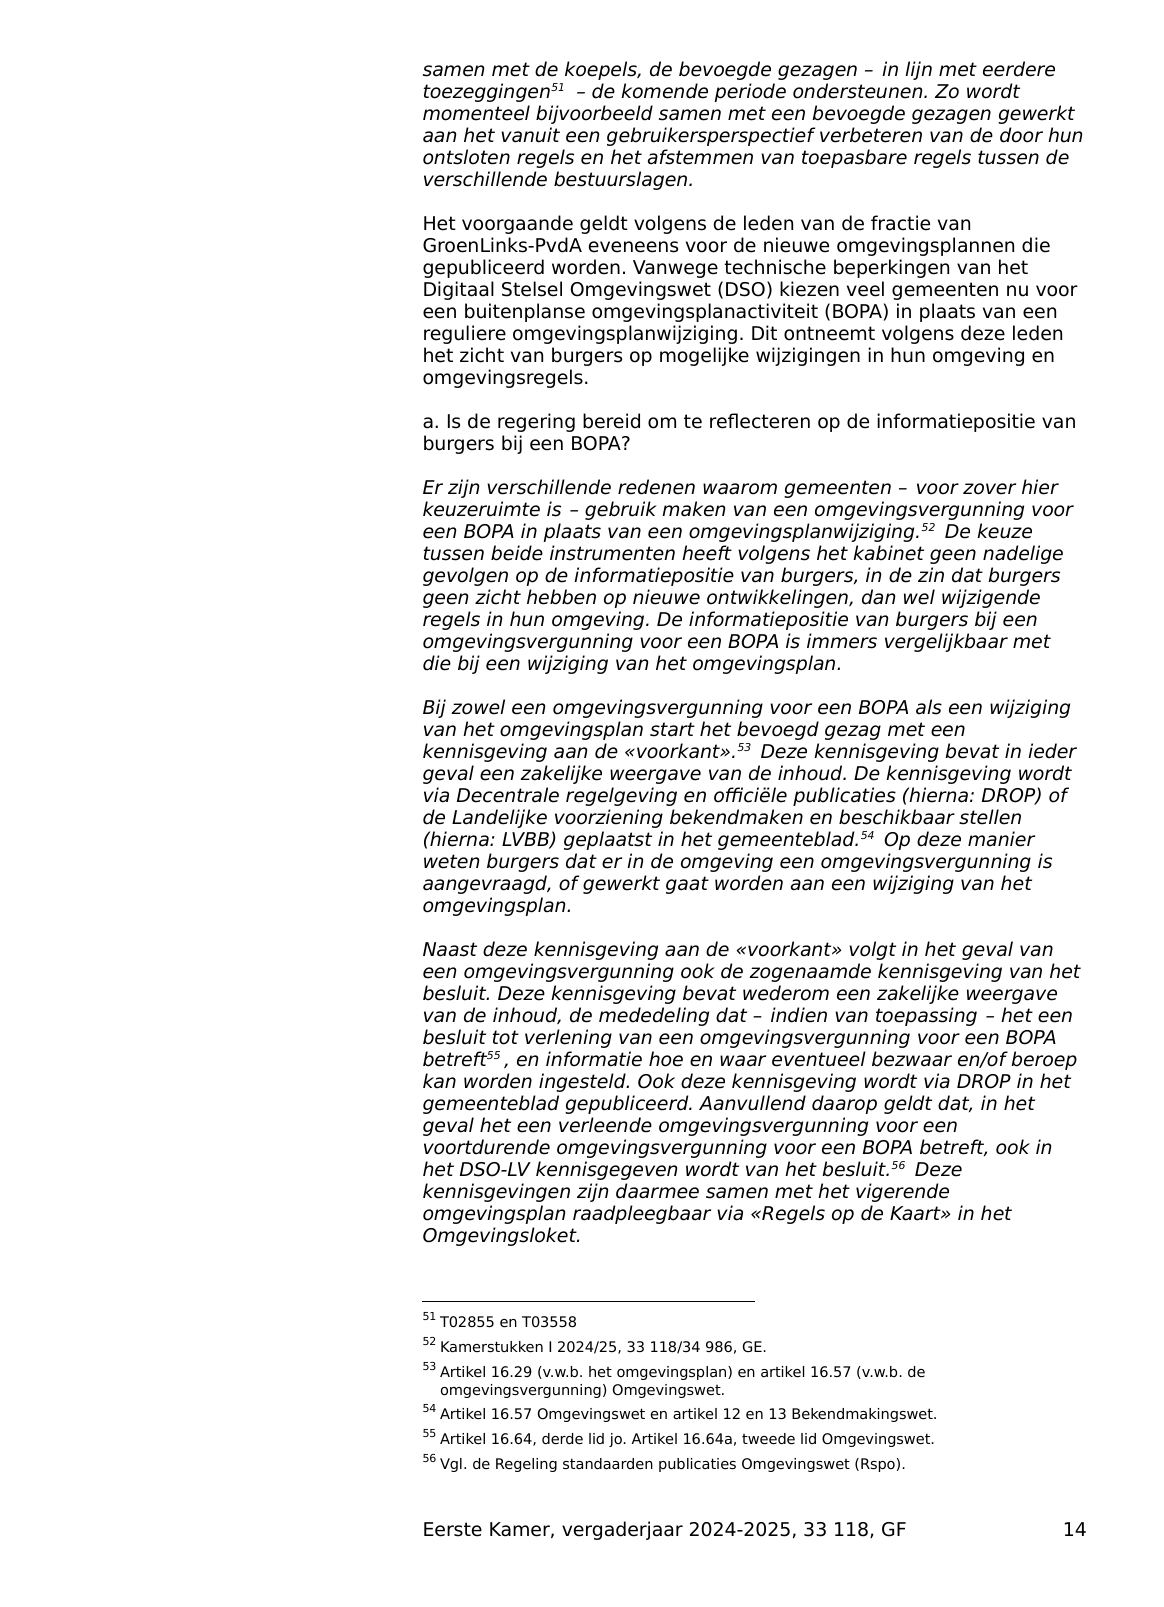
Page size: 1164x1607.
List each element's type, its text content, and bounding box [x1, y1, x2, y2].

text Vgl. de Regeling standaarden publicaties Omgevingswet (Rspo). [422, 1452, 1087, 1474]
text Bij zowel een omgevingsvergunning voor een BOPA als een wijziging van het omgevingsplan start het bevoegd gezag met een kennisgeving aan de «voorkant». Deze kennisgeving bevat in ieder geval een zakelijke weergave van de inhoud. De kennisgeving wordt via Decentrale regelgeving en officiële publicaties (hierna: DROP) of de Landelijke voorziening bekendmaken en beschikbaar stellen (hierna: LVBB) geplaatst in het gemeenteblad. Op deze manier weten burgers dat er in de omgeving een omgevingsvergunning is aangevraagd, of gewerkt gaat worden aan een wijziging van het omgevingsplan. [422, 697, 1087, 917]
text Artikel 16.29 (v.w.b. het omgevingsplan) en artikel 16.57 (v.w.b. de omgevingsvergunning) Omgevingswet. [422, 1360, 1087, 1399]
text samen met de koepels, de bevoegde gezagen – in lijn met eerdere toezeggingen – de komende periode ondersteunen. Zo wordt momenteel bijvoorbeeld samen met een bevoegde gezagen gewerkt aan het vanuit een gebruikersperspectief verbeteren van de door hun ontsloten regels en het afstemmen van toepasbare regels tussen de verschillende bestuurslagen. [422, 59, 1087, 191]
text Artikel 16.64, derde lid jo. Artikel 16.64a, tweede lid Omgevingswet. [422, 1427, 1087, 1449]
text Het voorgaande geldt volgens de leden van de fractie van GroenLinks-PvdA eveneens voor de nieuwe omgevingsplannen die gepubliceerd worden. Vanwege technische beperkingen van het Digitaal Stelsel Omgevingswet (DSO) kiezen veel gemeenten nu voor een buitenplanse omgevingsplanactiviteit (BOPA) in plaats van een reguliere omgevingsplanwijziging. Dit ontneemt volgens deze leden het zicht van burgers op mogelijke wijzigingen in hun omgeving en omgevingsregels. [422, 213, 1087, 389]
text Kamerstukken I 2024/25, 33 118/34 986, GE. [422, 1335, 1087, 1357]
text Er zijn verschillende redenen waarom gemeenten – voor zover hier keuzeruimte is – gebruik maken van een omgevingsvergunning voor een BOPA in plaats van een omgevingsplanwijziging. De keuze tussen beide instrumenten heeft volgens het kabinet geen nadelige gevolgen op de informatiepositie van burgers, in de zin dat burgers geen zicht hebben op nieuwe ontwikkelingen, dan wel wijzigende regels in hun omgeving. De informatiepositie van burgers bij een omgevingsvergunning voor een BOPA is immers vergelijkbaar met die bij een wijziging van het omgevingsplan. [422, 477, 1087, 675]
text Naast deze kennisgeving aan de «voorkant» volgt in het geval van een omgevingsvergunning ook de zogenaamde kennisgeving van het besluit. Deze kennisgeving bevat wederom een zakelijke weergave van de inhoud, de mededeling dat – indien van toepassing – het een besluit tot verlening van een omgevingsvergunning voor een BOPA betreft, en informatie hoe en waar eventueel bezwaar en/of beroep kan worden ingesteld. Ook deze kennisgeving wordt via DROP in het gemeenteblad gepubliceerd. Aanvullend daarop geldt dat, in het geval het een verleende omgevingsvergunning voor een voortdurende omgevingsvergunning voor een BOPA betreft, ook in het DSO-LV kennisgegeven wordt van het besluit. Deze kennisgevingen zijn daarmee samen met het vigerende omgevingsplan raadpleegbaar via «Regels op de Kaart» in het Omgevingsloket. [422, 939, 1087, 1247]
text a. Is de regering bereid om te reflecteren op de informatiepositie van burgers bij een BOPA? [422, 411, 1087, 455]
text Artikel 16.57 Omgevingswet en artikel 12 en 13 Bekendmakingswet. [422, 1402, 1087, 1424]
text T02855 en T03558 [422, 1310, 1087, 1332]
